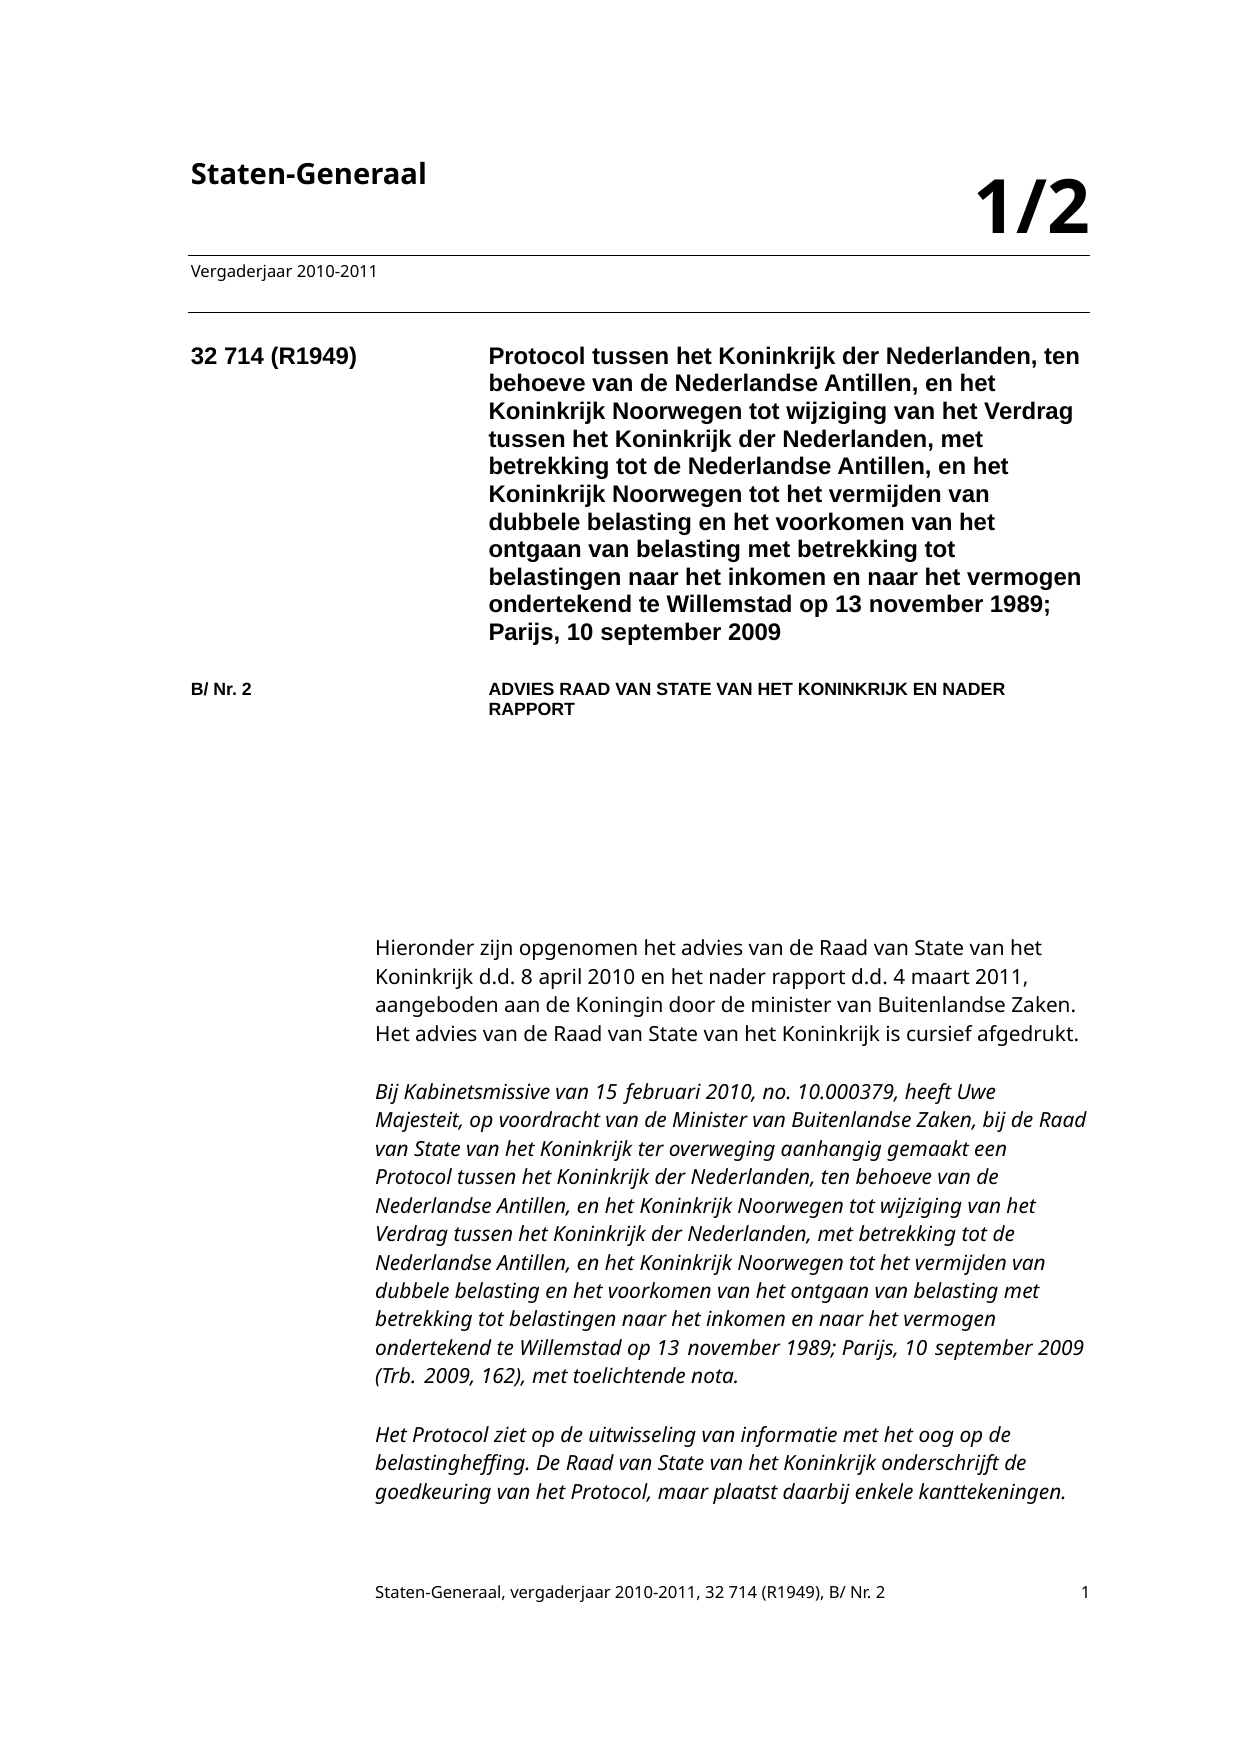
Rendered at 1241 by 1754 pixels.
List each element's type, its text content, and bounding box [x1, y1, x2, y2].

text Bij Kabinetsmissive van 15 februari 2010, no. 10.000379, heeft Uwe Majesteit, op voordracht van de Minister van Buitenlandse Zaken, bij de Raad van State van het Koninkrijk ter overweging aanhangig gemaakt een Protocol tussen het Koninkrijk der Nederlanden, ten behoeve van de Nederlandse Antillen, en het Koninkrijk Noorwegen tot wijziging van het Verdrag tussen het Koninkrijk der Nederlanden, met betrekking tot de Nederlandse Antillen, en het Koninkrijk Noorwegen tot het vermijden van dubbele belasting en het voorkomen van het ontgaan van belasting met betrekking tot belastingen naar het inkomen en naar het vermogen ondertekend te Willemstad op 13 november 1989; Parijs, 10 september 2009 (Trb. 2009, 162), met toelichtende nota. [375, 1077, 1090, 1390]
table_cell 32 714 (R1949) [188, 339, 485, 675]
table_cell B/ Nr. 2 [188, 675, 485, 815]
table_cell [485, 256, 1090, 312]
table_cell [485, 313, 1090, 339]
text Hieronder zijn opgenomen het advies van de Raad van State van het Koninkrijk d.d. 8 april 2010 en het nader rapport d.d. 4 maart 2011, aangeboden aan de Koningin door de minister van Buitenlandse Zaken. Het advies van de Raad van State van het Koninkrijk is cursief afgedrukt. [375, 933, 1090, 1047]
table_cell ADVIES RAAD VAN STATE VAN HET KONINKRIJK EN NADER RAPPORT [485, 675, 1090, 815]
table_cell Vergaderjaar 2010-2011 [188, 256, 485, 312]
text Het Protocol ziet op de uitwisseling van informatie met het oog op de belastingheffing. De Raad van State van het Koninkrijk onderschrijft de goedkeuring van het Protocol, maar plaatst daarbij enkele kanttekeningen. [375, 1420, 1090, 1505]
table_header 1/2 [910, 150, 1090, 255]
table_cell Protocol tussen het Koninkrijk der Nederlanden, ten behoeve van de Nederlandse Antillen, en het Koninkrijk Noorwegen tot wijziging van het Verdrag tussen het Koninkrijk der Nederlanden, met betrekking tot de Nederlandse Antillen, en het Koninkrijk Noorwegen tot het vermijden van dubbele belasting en het voorkomen van het ontgaan van belasting met betrekking tot belastingen naar het inkomen en naar het vermogen ondertekend te Willemstad op 13 november 1989; Parijs, 10 september 2009 [485, 339, 1090, 675]
table_header Staten-Generaal [188, 150, 909, 255]
table_cell [188, 313, 485, 339]
